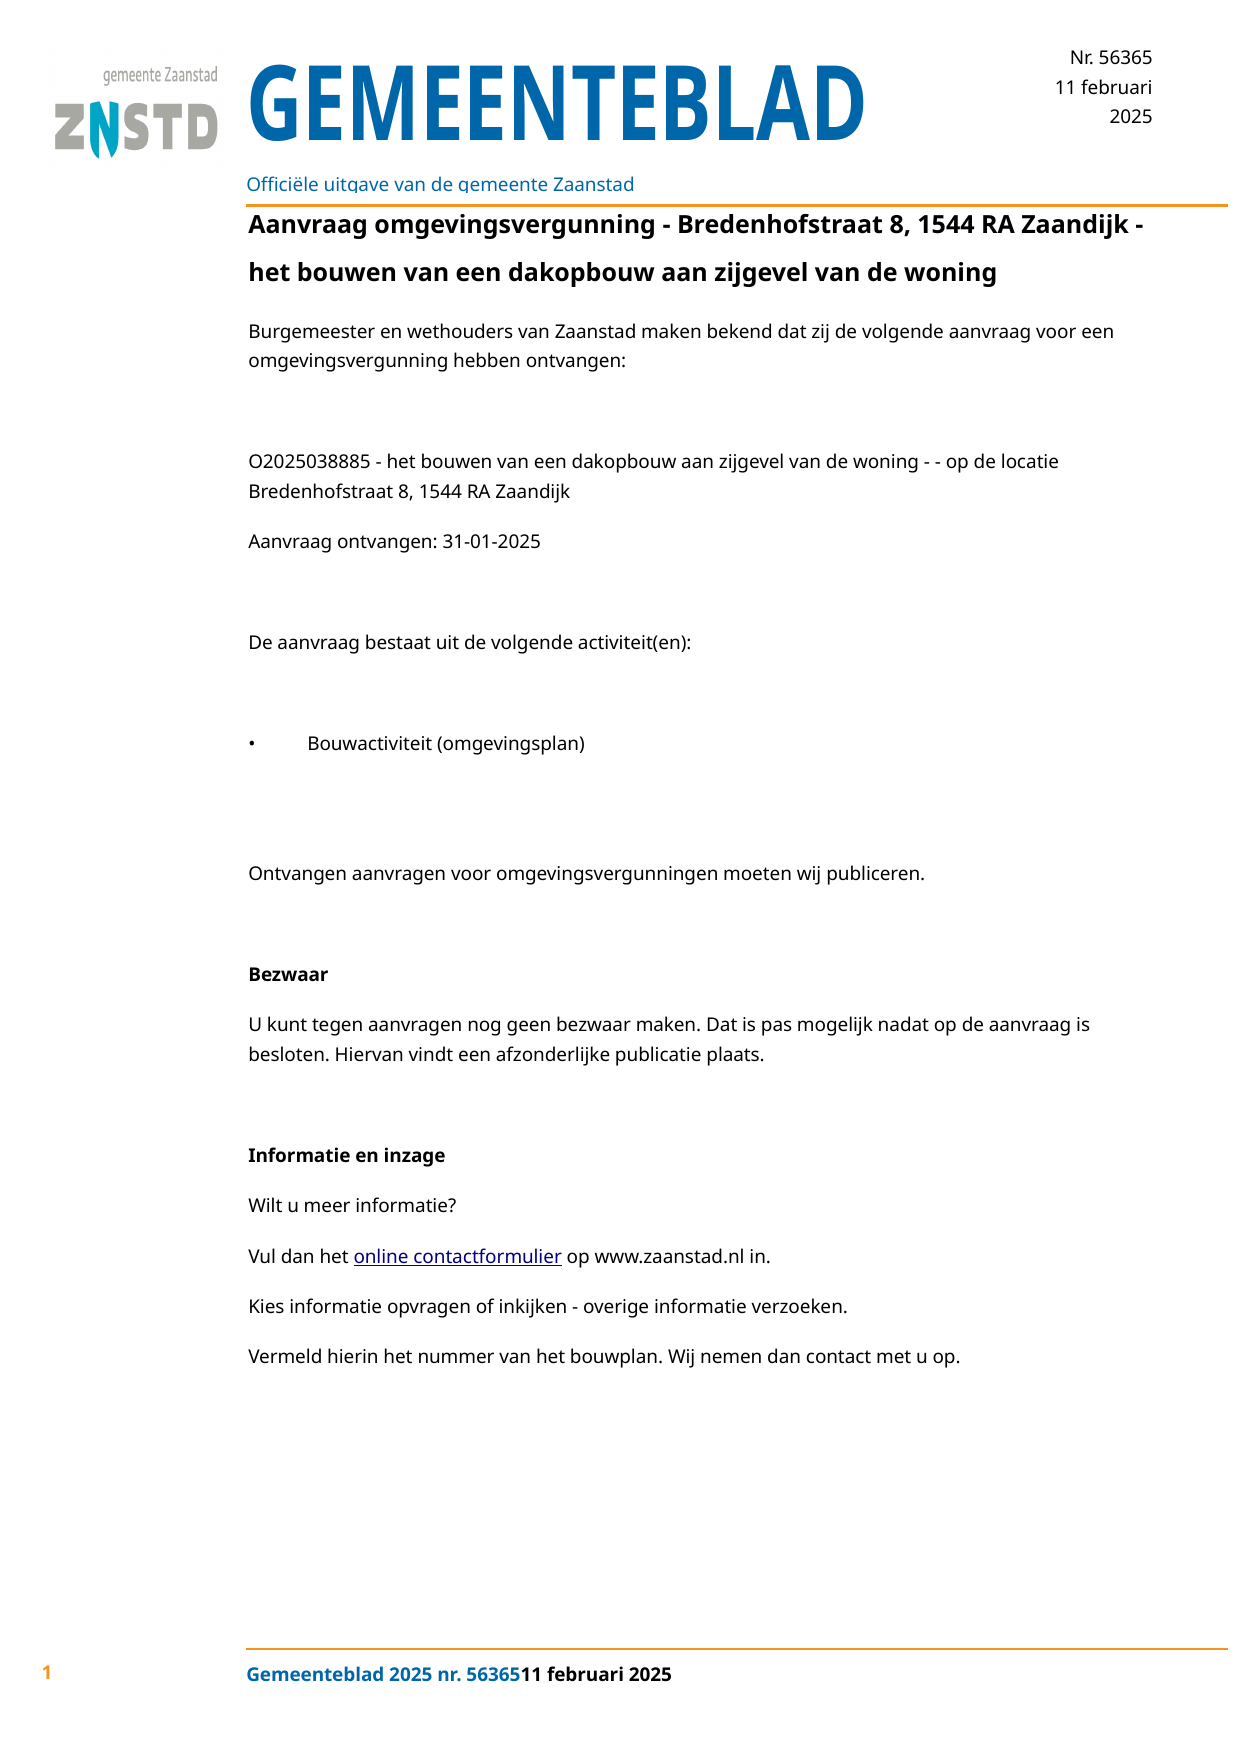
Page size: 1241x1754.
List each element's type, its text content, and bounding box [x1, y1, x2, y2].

text Vul dan het online contactformulier op www.zaanstad.nl in. [248, 1243, 1152, 1269]
list Bouwactiviteit (omgevingsplan) [248, 730, 1152, 756]
picture [41, 47, 231, 172]
text O2025038885 - het bouwen van een dakopbouw aan zijgevel van de woning - - op de locatie Bredenhofstraat 8, 1544 RA Zaandijk [248, 448, 1152, 504]
text Aanvraag ontvangen: 31-01-2025 [248, 528, 1152, 554]
text Wilt u meer informatie? [248, 1192, 1152, 1218]
text Aanvraag omgevingsvergunning - Bredenhofstraat 8, 1544 RA Zaandijk - het bouwen van een dakopbouw aan zijgevel van de woning [248, 207, 1152, 288]
text De aanvraag bestaat uit de volgende activiteit(en): [248, 629, 1152, 655]
text Bezwaar [248, 961, 1152, 987]
text Informatie en inzage [248, 1142, 1152, 1168]
text Ontvangen aanvragen voor omgevingsvergunningen moeten wij publiceren. [248, 860, 1152, 886]
text Vermeld hierin het nummer van het bouwplan. Wij nemen dan contact met u op. [248, 1344, 1152, 1369]
text U kunt tegen aanvragen nog geen bezwaar maken. Dat is pas mogelijk nadat op de aanvraag is besloten. Hiervan vindt een afzonderlijke publicatie plaats. [248, 1012, 1152, 1067]
text Kies informatie opvragen of inkijken - overige informatie verzoeken. [248, 1293, 1152, 1319]
text Burgemeester en wethouders van Zaanstad maken bekend dat zij de volgende aanvraag voor een omgevingsvergunning hebben ontvangen: [248, 318, 1152, 373]
